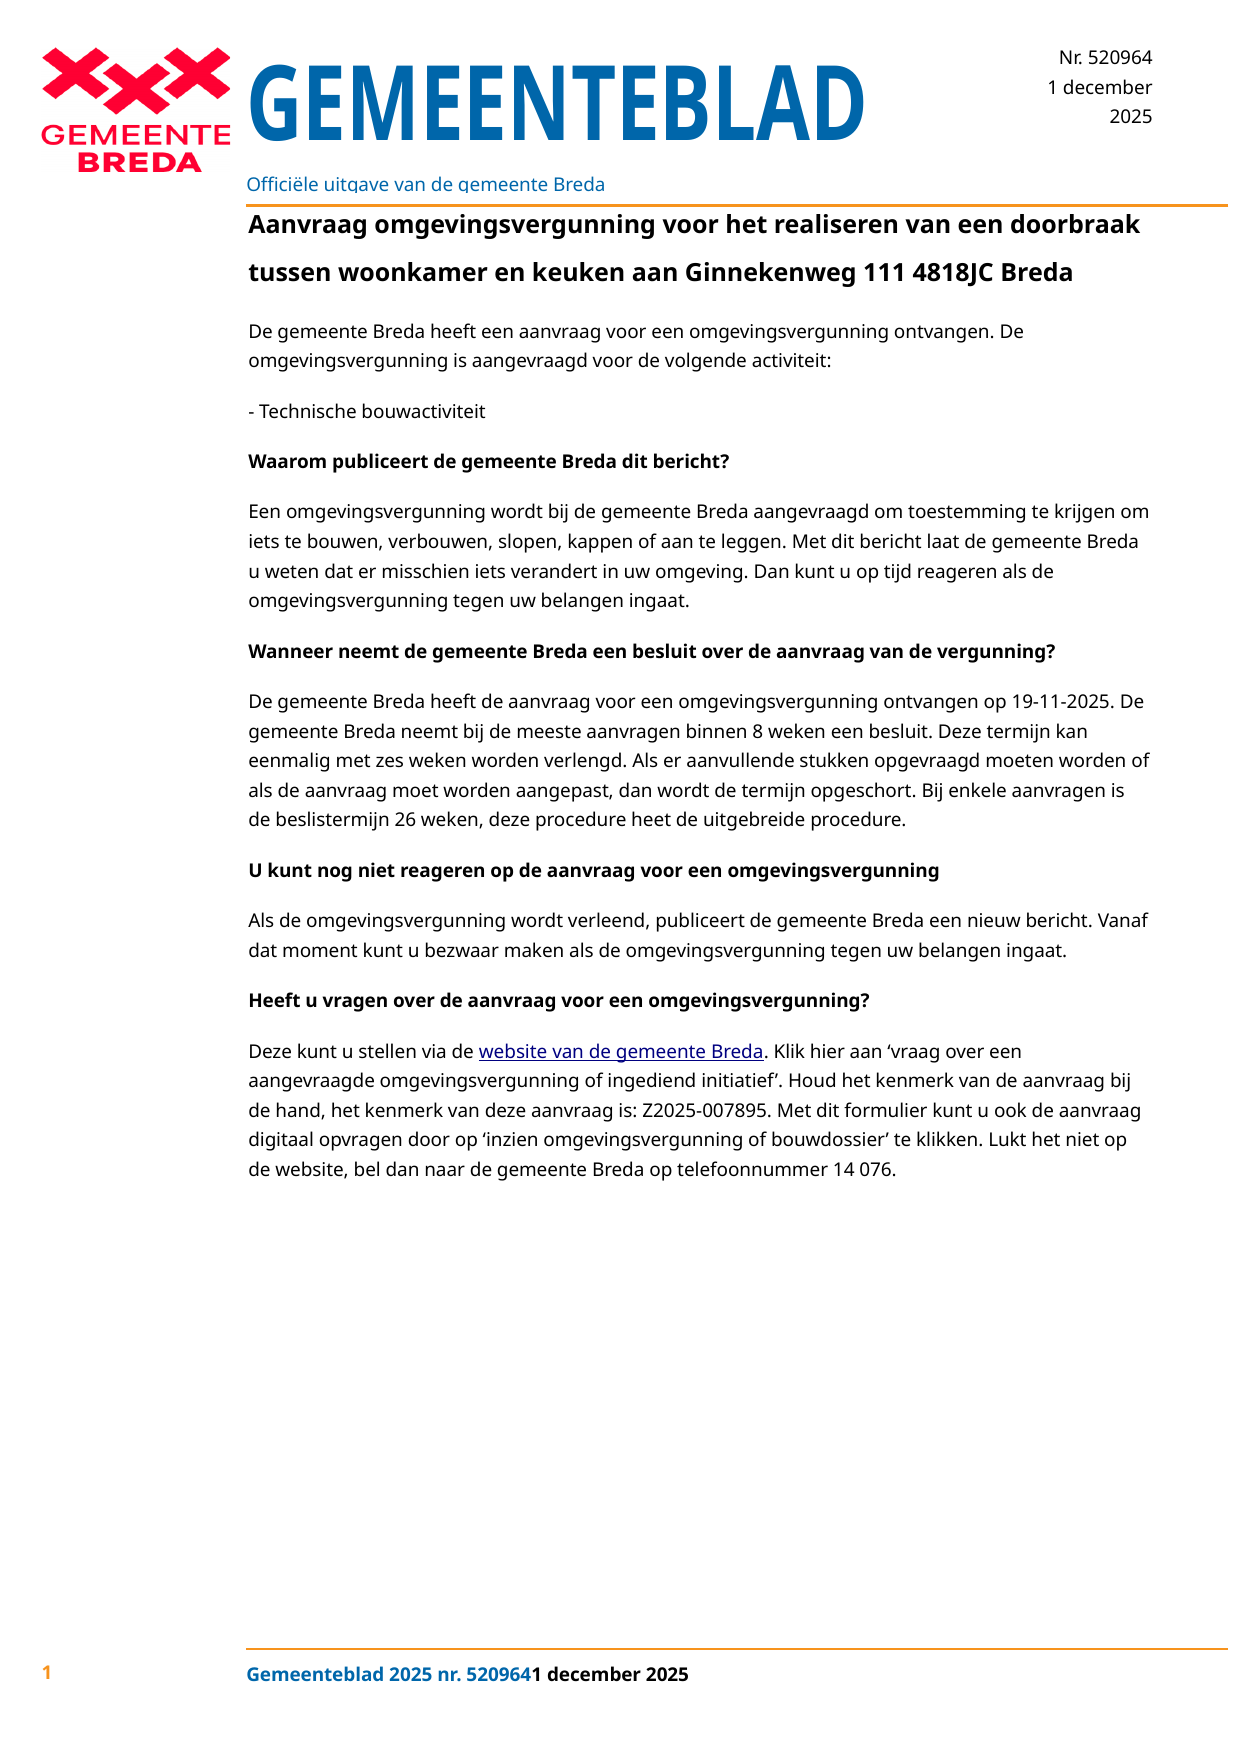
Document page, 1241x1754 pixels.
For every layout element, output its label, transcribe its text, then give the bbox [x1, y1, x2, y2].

text Waarom publiceert de gemeente Breda dit bericht? [248, 448, 1152, 474]
text Heeft u vragen over de aanvraag voor een omgevingsvergunning? [248, 987, 1152, 1013]
text Als de omgevingsvergunning wordt verleend, publiceert de gemeente Breda een nieuw bericht. Vanaf dat moment kunt u bezwaar maken als de omgevingsvergunning tegen uw belangen ingaat. [248, 907, 1152, 963]
text De gemeente Breda heeft een aanvraag voor een omgevingsvergunning ontvangen. De omgevingsvergunning is aangevraagd voor de volgende activiteit: [248, 318, 1152, 373]
text Wanneer neemt de gemeente Breda een besluit over de aanvraag van de vergunning? [248, 638, 1152, 664]
text - Technische bouwactiviteit [248, 398, 1152, 424]
text De gemeente Breda heeft de aanvraag voor een omgevingsvergunning ontvangen op 19-11-2025. De gemeente Breda neemt bij de meeste aanvragen binnen 8 weken een besluit. Deze termijn kan eenmalig met zes weken worden verlengd. Als er aanvullende stukken opgevraagd moeten worden of als de aanvraag moet worden aangepast, dan wordt de termijn opgeschort. Bij enkele aanvragen is de beslistermijn 26 weken, deze procedure heet de uitgebreide procedure. [248, 688, 1152, 832]
picture [41, 47, 231, 172]
text Aanvraag omgevingsvergunning voor het realiseren van een doorbraak tussen woonkamer en keuken aan Ginnekenweg 111 4818JC Breda [248, 207, 1152, 288]
text Deze kunt u stellen via de website van de gemeente Breda. Klik hier aan ‘vraag over een aangevraagde omgevingsvergunning of ingediend initiatief’. Houd het kenmerk van de aanvraag bij de hand, het kenmerk van deze aanvraag is: Z2025-007895. Met dit formulier kunt u ook de aanvraag digitaal opvragen door op ‘inzien omgevingsvergunning of bouwdossier’ te klikken. Lukt het niet op de website, bel dan naar de gemeente Breda op telefoonnummer 14 076. [248, 1038, 1152, 1182]
text Een omgevingsvergunning wordt bij de gemeente Breda aangevraagd om toestemming te krijgen om iets te bouwen, verbouwen, slopen, kappen of aan te leggen. Met dit bericht laat de gemeente Breda u weten dat er misschien iets verandert in uw omgeving. Dan kunt u op tijd reageren als de omgevingsvergunning tegen uw belangen ingaat. [248, 499, 1152, 613]
text U kunt nog niet reageren op de aanvraag voor een omgevingsvergunning [248, 857, 1152, 883]
